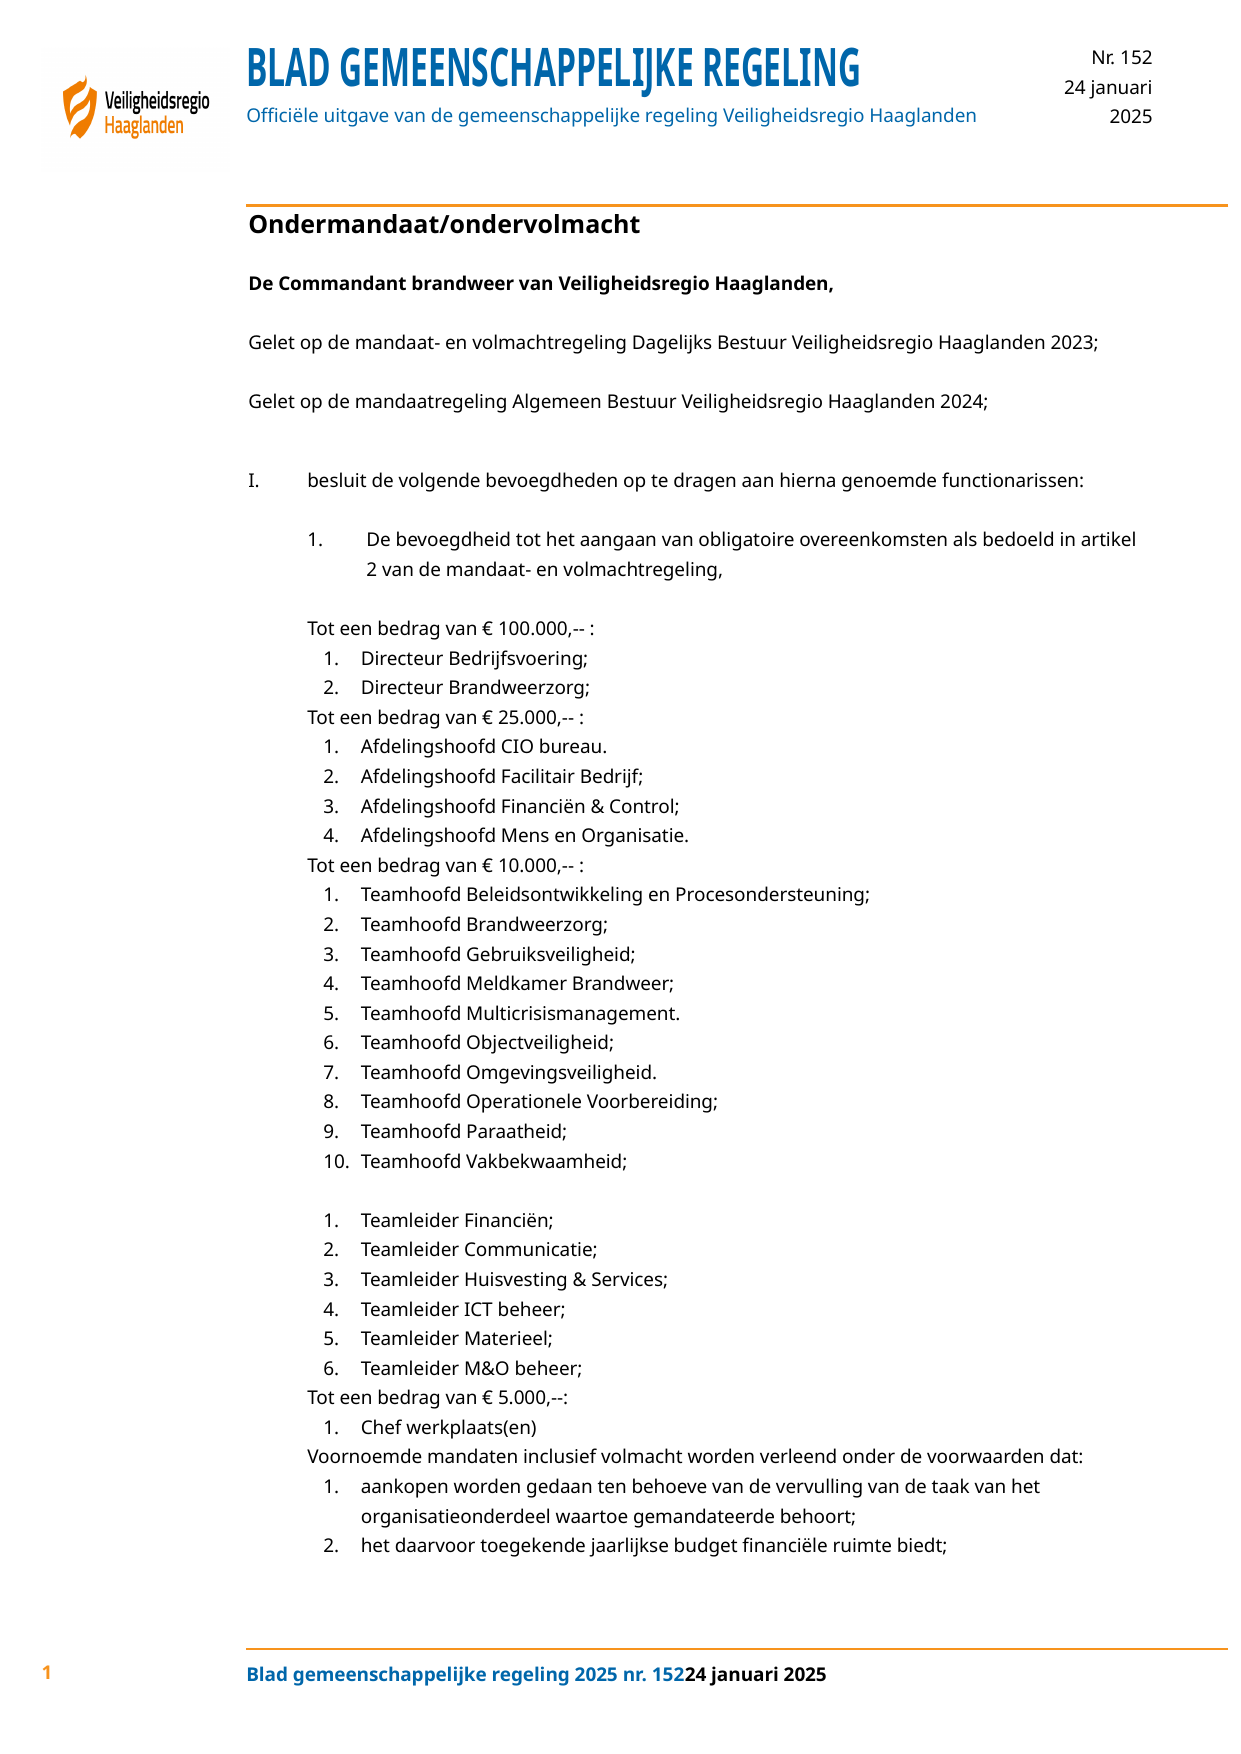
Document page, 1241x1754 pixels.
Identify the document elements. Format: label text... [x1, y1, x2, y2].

list Tot een bedrag van € 100.000,-- : [248, 615, 1152, 641]
list Directeur Brandweerzorg; [323, 674, 1152, 700]
list Tot een bedrag van € 25.000,-- : [248, 704, 1152, 730]
list aankopen worden gedaan ten behoeve van de vervulling van de taak van het organisatieonderdeel waartoe gemandateerde behoort; [323, 1473, 1152, 1529]
list Teamhoofd Meldkamer Brandweer; [323, 970, 1152, 996]
list Teamhoofd Operationele Voorbereiding; [323, 1089, 1152, 1114]
list Teamleider Huisvesting & Services; [323, 1266, 1152, 1292]
list De bevoegdheid tot het aangaan van obligatoire overeenkomsten als bedoeld in artikel 2 van de mandaat- en volmachtregeling, [307, 527, 1152, 582]
list Teamleider ICT beheer; [323, 1296, 1152, 1322]
list Afdelingshoofd CIO bureau. [323, 734, 1152, 759]
list Teamleider Communicatie; [323, 1237, 1152, 1262]
list Teamhoofd Paraatheid; [323, 1118, 1152, 1144]
list Teamleider M&O beheer; [323, 1355, 1152, 1381]
list Teamhoofd Objectveiligheid; [323, 1029, 1152, 1055]
list besluit de volgende bevoegdheden op te dragen aan hierna genoemde functionarissen: [248, 467, 1152, 493]
list Teamhoofd Gebruiksveiligheid; [323, 941, 1152, 967]
list Teamleider Materieel; [323, 1325, 1152, 1351]
list Teamhoofd Omgevingsveiligheid. [323, 1059, 1152, 1085]
text De Commandant brandweer van Veiligheidsregio Haaglanden, [248, 270, 1152, 296]
list Chef werkplaats(en) [323, 1414, 1152, 1440]
list Teamhoofd Vakbekwaamheid; [323, 1148, 1152, 1174]
list Afdelingshoofd Financiën & Control; [323, 793, 1152, 819]
list Directeur Bedrijfsvoering; [323, 645, 1152, 671]
list Teamhoofd Brandweerzorg; [323, 911, 1152, 937]
list Afdelingshoofd Facilitair Bedrijf; [323, 763, 1152, 789]
list Teamleider Financiën; [323, 1207, 1152, 1233]
list Afdelingshoofd Mens en Organisatie. [323, 822, 1152, 848]
picture [41, 47, 231, 172]
list het daarvoor toegekende jaarlijkse budget financiële ruimte biedt; [323, 1532, 1152, 1558]
list Tot een bedrag van € 10.000,-- : [248, 852, 1152, 878]
text Ondermandaat/ondervolmacht [248, 207, 1152, 241]
text Gelet op de mandaat- en volmachtregeling Dagelijks Bestuur Veiligheidsregio Haaglanden 2023; [248, 329, 1152, 355]
list Teamhoofd Beleidsontwikkeling en Procesondersteuning; [323, 882, 1152, 907]
list Voornoemde mandaten inclusief volmacht worden verleend onder de voorwaarden dat: [248, 1444, 1152, 1469]
list Tot een bedrag van € 5.000,--: [248, 1384, 1152, 1410]
text Gelet op de mandaatregeling Algemeen Bestuur Veiligheidsregio Haaglanden 2024; [248, 389, 1152, 414]
list Teamhoofd Multicrisismanagement. [323, 1000, 1152, 1026]
